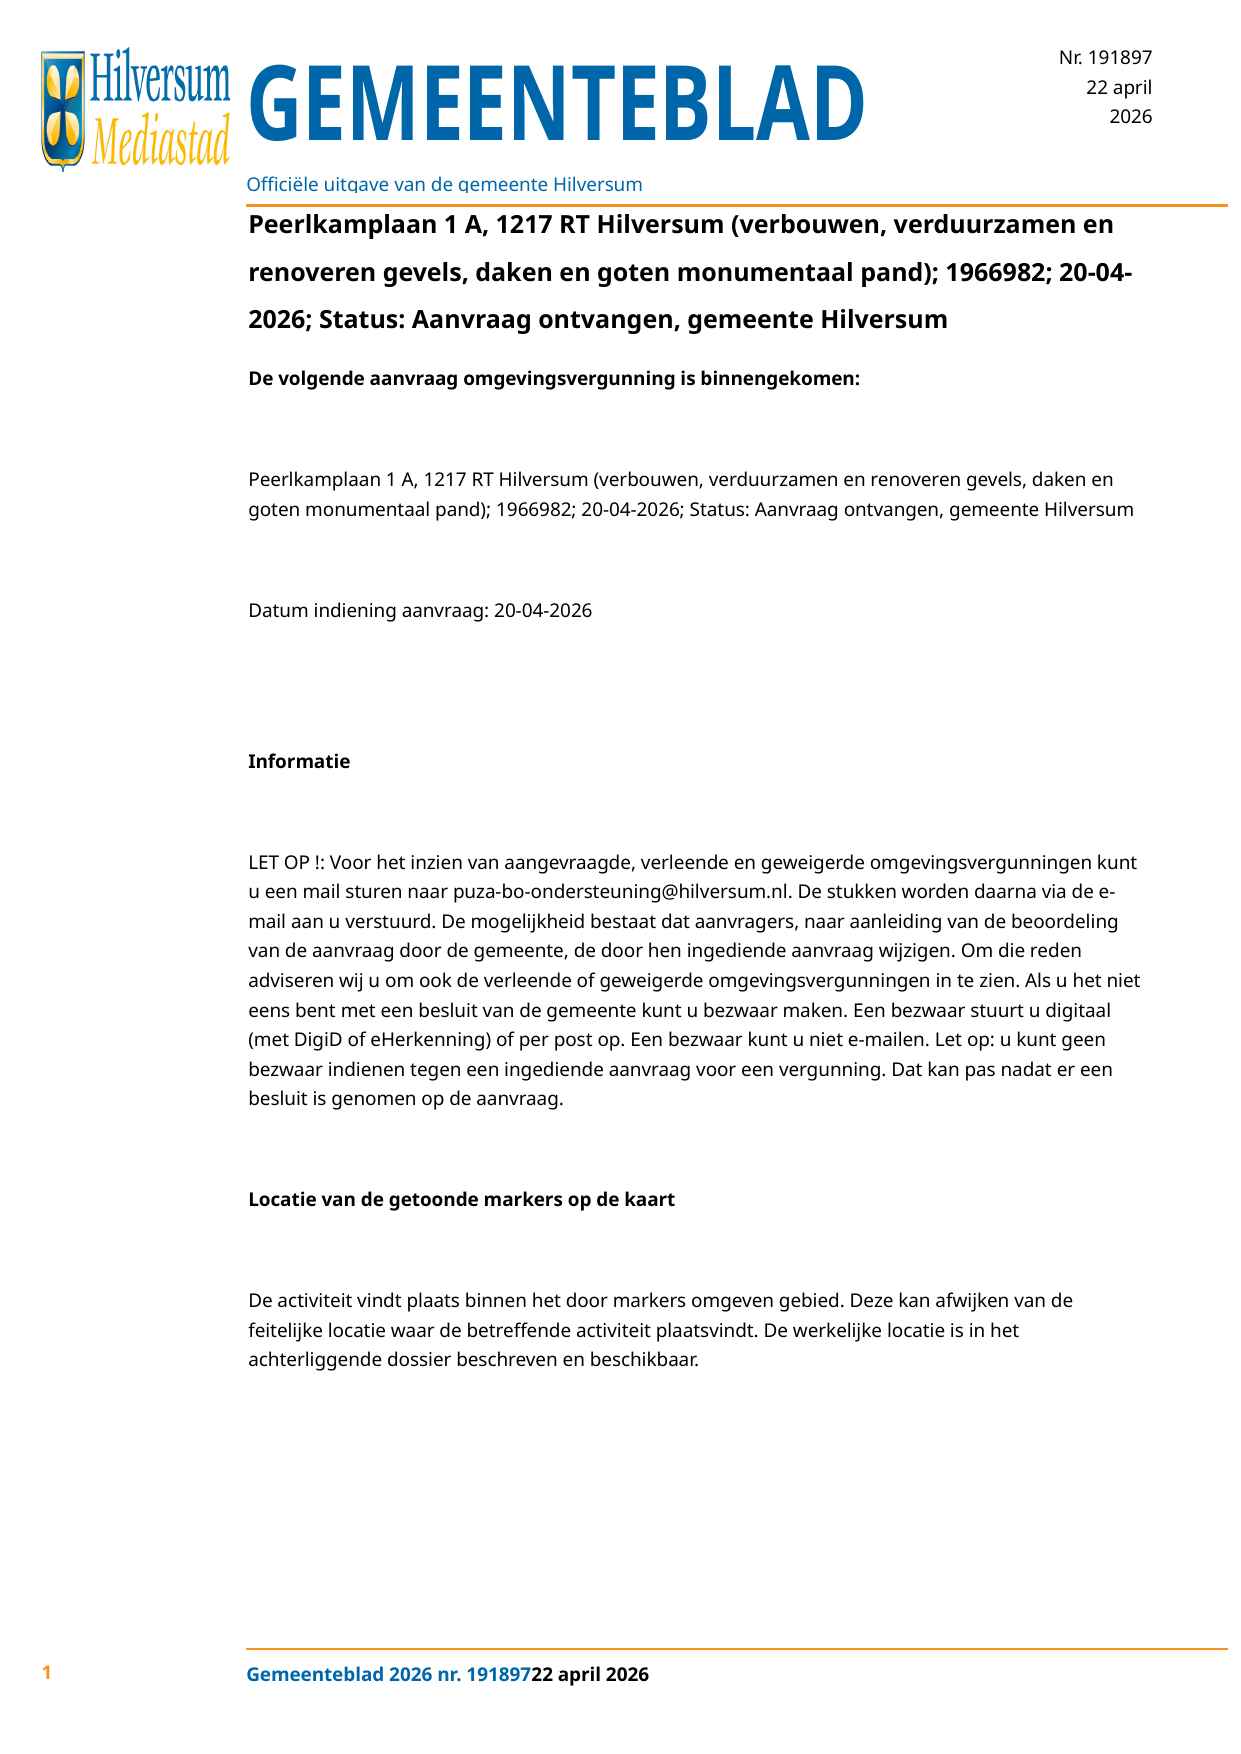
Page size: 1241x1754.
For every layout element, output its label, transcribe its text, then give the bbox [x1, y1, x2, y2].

text Informatie [248, 748, 1152, 774]
text Peerlkamplaan 1 A, 1217 RT Hilversum (verbouwen, verduurzamen en renoveren gevels, daken en goten monumentaal pand); 1966982; 20-04-2026; Status: Aanvraag ontvangen, gemeente Hilversum [248, 466, 1152, 522]
text De activiteit vindt plaats binnen het door markers omgeven gebied. Deze kan afwijken van de feitelijke locatie waar de betreffende activiteit plaatsvindt. De werkelijke locatie is in het achterliggende dossier beschreven en beschikbaar. [248, 1287, 1152, 1372]
text Locatie van de getoonde markers op de kaart [248, 1186, 1152, 1212]
text De volgende aanvraag omgevingsvergunning is binnengekomen: [248, 366, 1152, 391]
text Datum indiening aanvraag: 20-04-2026 [248, 597, 1152, 622]
text LET OP !: Voor het inzien van aangevraagde, verleende en geweigerde omgevingsvergunningen kunt u een mail sturen naar puza-bo-ondersteuning@hilversum.nl. De stukken worden daarna via de e-mail aan u verstuurd. De mogelijkheid bestaat dat aanvragers, naar aanleiding van de beoordeling van de aanvraag door de gemeente, de door hen ingediende aanvraag wijzigen. Om die reden adviseren wij u om ook de verleende of geweigerde omgevingsvergunningen in te zien. Als u het niet eens bent met een besluit van de gemeente kunt u bezwaar maken. Een bezwaar stuurt u digitaal (met DigiD of eHerkenning) of per post op. Een bezwaar kunt u niet e-mailen. Let op: u kunt geen bezwaar indienen tegen een ingediende aanvraag voor een vergunning. Dat kan pas nadat er een besluit is genomen op de aanvraag. [248, 849, 1152, 1111]
picture [41, 47, 231, 172]
text Peerlkamplaan 1 A, 1217 RT Hilversum (verbouwen, verduurzamen en renoveren gevels, daken en goten monumentaal pand); 1966982; 20-04-2026; Status: Aanvraag ontvangen, gemeente Hilversum [248, 207, 1152, 336]
